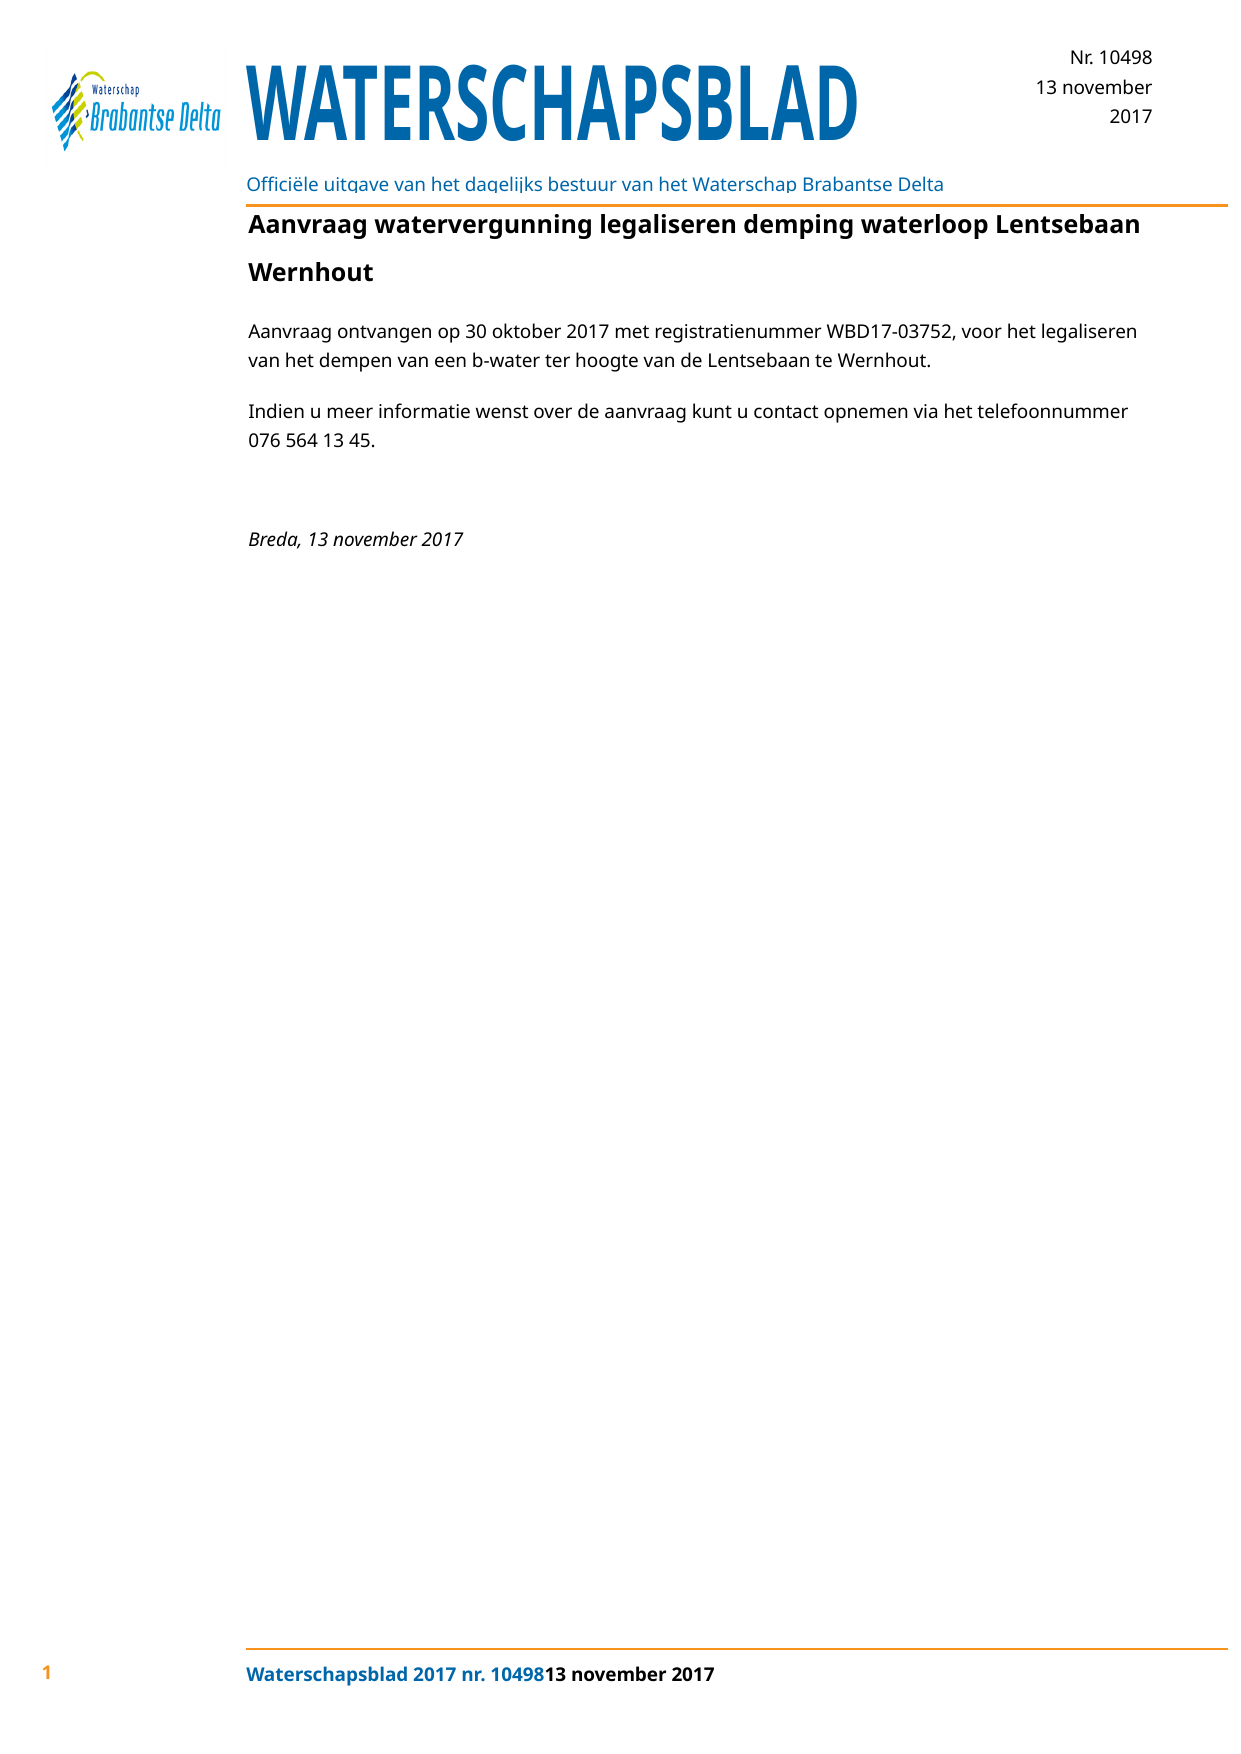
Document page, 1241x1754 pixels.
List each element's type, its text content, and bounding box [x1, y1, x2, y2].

text Aanvraag watervergunning legaliseren demping waterloop Lentsebaan Wernhout [248, 207, 1152, 288]
text Indien u meer informatie wenst over de aanvraag kunt u contact opnemen via het telefoonnummer 076 564 13 45. [248, 398, 1152, 453]
text Breda, 13 november 2017 [248, 526, 1152, 551]
text Aanvraag ontvangen op 30 oktober 2017 met registratienummer WBD17-03752, voor het legaliseren van het dempen van een b-water ter hoogte van de Lentsebaan te Wernhout. [248, 318, 1152, 373]
picture [41, 47, 231, 172]
